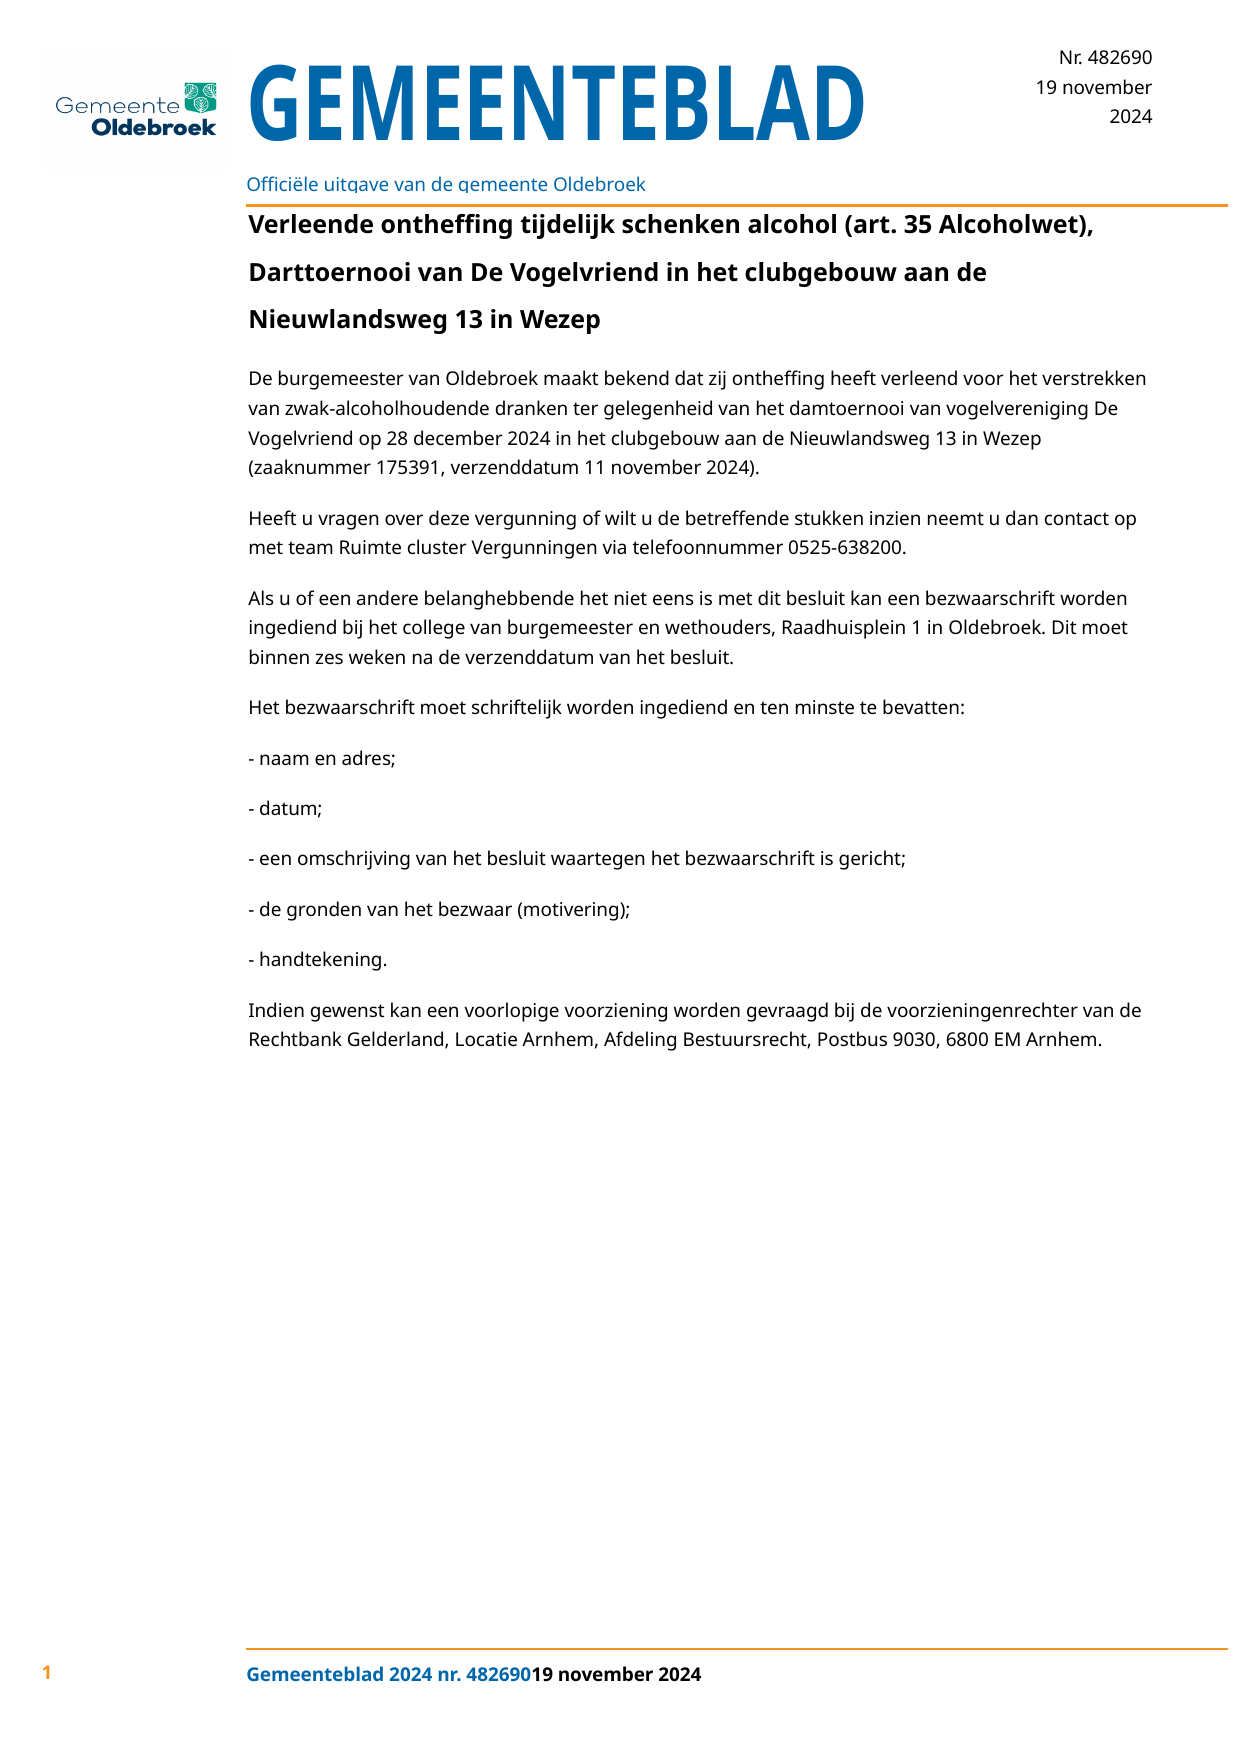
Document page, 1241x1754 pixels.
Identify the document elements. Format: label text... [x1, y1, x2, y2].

text Het bezwaarschrift moet schriftelijk worden ingediend en ten minste te bevatten: [248, 694, 1152, 720]
text - handtekening. [248, 946, 1152, 972]
text Indien gewenst kan een voorlopige voorziening worden gevraagd bij de voorzieningenrechter van de Rechtbank Gelderland, Locatie Arnhem, Afdeling Bestuursrecht, Postbus 9030, 6800 EM Arnhem. [248, 997, 1152, 1052]
text De burgemeester van Oldebroek maakt bekend dat zij ontheffing heeft verleend voor het verstrekken van zwak-alcoholhoudende dranken ter gelegenheid van het damtoernooi van vogelvereniging De Vogelvriend op 28 december 2024 in het clubgebouw aan de Nieuwlandsweg 13 in Wezep (zaaknummer 175391, verzenddatum 11 november 2024). [248, 366, 1152, 480]
picture [41, 47, 231, 172]
text Als u of een andere belanghebbende het niet eens is met dit besluit kan een bezwaarschrift worden ingediend bij het college van burgemeester en wethouders, Raadhuisplein 1 in Oldebroek. Dit moet binnen zes weken na de verzenddatum van het besluit. [248, 585, 1152, 669]
text - datum; [248, 795, 1152, 821]
text - de gronden van het bezwaar (motivering); [248, 896, 1152, 922]
text - naam en adres; [248, 745, 1152, 770]
text - een omschrijving van het besluit waartegen het bezwaarschrift is gericht; [248, 846, 1152, 871]
text Verleende ontheffing tijdelijk schenken alcohol (art. 35 Alcoholwet), Darttoernooi van De Vogelvriend in het clubgebouw aan de Nieuwlandsweg 13 in Wezep [248, 207, 1152, 336]
text Heeft u vragen over deze vergunning of wilt u de betreffende stukken inzien neemt u dan contact op met team Ruimte cluster Vergunningen via telefoonnummer 0525-638200. [248, 505, 1152, 560]
